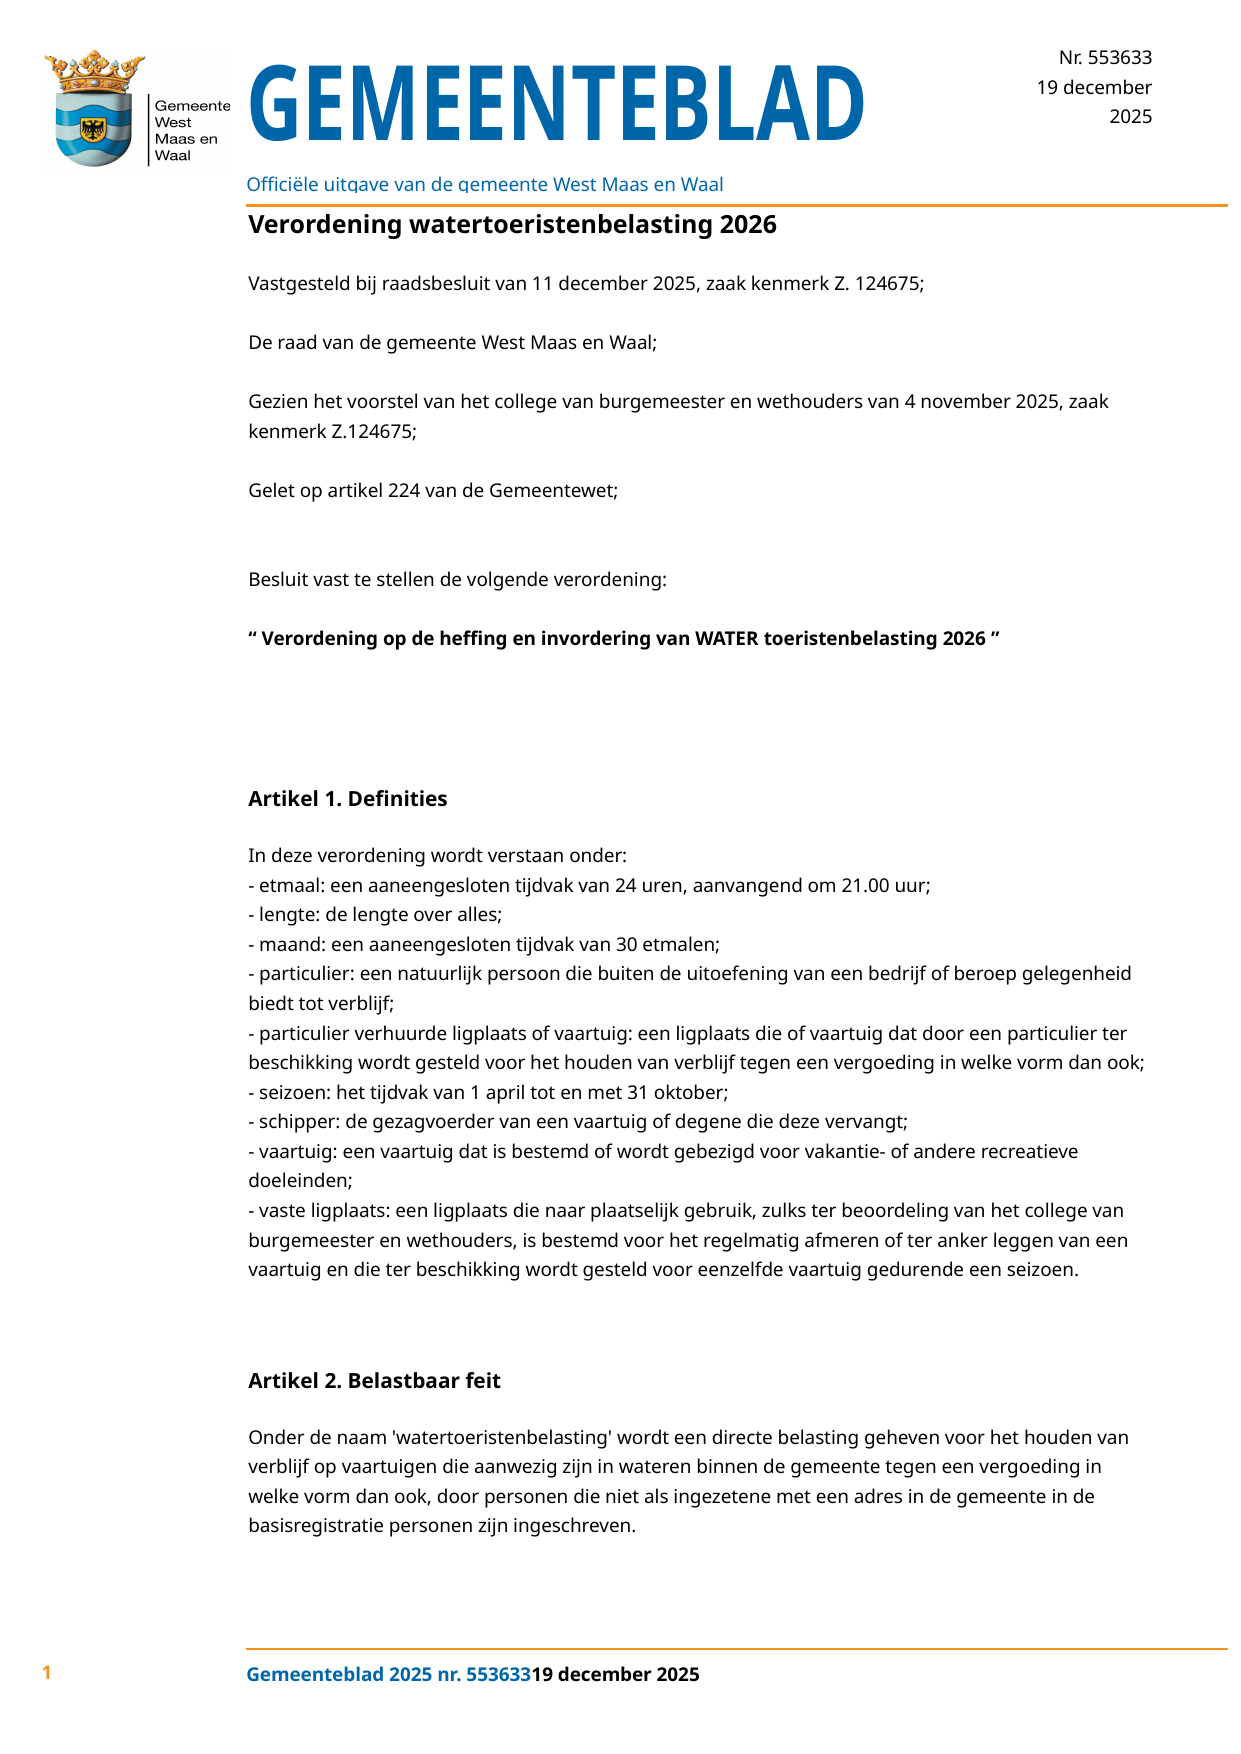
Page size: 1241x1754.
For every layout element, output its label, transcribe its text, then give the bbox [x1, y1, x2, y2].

text - particulier: een natuurlijk persoon die buiten de uitoefening van een bedrijf of beroep gelegenheid biedt tot verblijf; [248, 961, 1152, 1016]
text - lengte: de lengte over alles; [248, 901, 1152, 927]
text Onder de naam 'watertoeristenbelasting' wordt een directe belasting geheven voor het houden van verblijf op vaartuigen die aanwezig zijn in wateren binnen de gemeente tegen een vergoeding in welke vorm dan ook, door personen die niet als ingezetene met een adres in de gemeente in de basisregistratie personen zijn ingeschreven. [248, 1424, 1152, 1538]
text Verordening watertoeristenbelasting 2026 [248, 207, 1152, 241]
text - etmaal: een aaneengesloten tijdvak van 24 uren, aanvangend om 21.00 uur; [248, 872, 1152, 897]
text - seizoen: het tijdvak van 1 april tot en met 31 oktober; [248, 1079, 1152, 1104]
text “ Verordening op de heffing en invordering van WATER toeristenbelasting 2026 ” [248, 625, 1152, 651]
text Gezien het voorstel van het college van burgemeester en wethouders van 4 november 2025, zaak kenmerk Z.124675; [248, 389, 1152, 444]
text Artikel 2. Belastbaar feit [248, 1366, 1152, 1394]
text - maand: een aaneengesloten tijdvak van 30 etmalen; [248, 931, 1152, 957]
text In deze verordening wordt verstaan onder: [248, 842, 1152, 868]
text Artikel 1. Definities [248, 784, 1152, 813]
text Vastgesteld bij raadsbesluit van 11 december 2025, zaak kenmerk Z. 124675; [248, 270, 1152, 296]
text - schipper: de gezagvoerder van een vaartuig of degene die deze vervangt; [248, 1108, 1152, 1134]
text Gelet op artikel 224 van de Gemeentewet; [248, 477, 1152, 503]
text - particulier verhuurde ligplaats of vaartuig: een ligplaats die of vaartuig dat door een particulier ter beschikking wordt gesteld voor het houden van verblijf tegen een vergoeding in welke vorm dan ook; [248, 1020, 1152, 1075]
text Besluit vast te stellen de volgende verordening: [248, 566, 1152, 592]
text - vaartuig: een vaartuig dat is bestemd of wordt gebezigd voor vakantie- of andere recreatieve doeleinden; [248, 1138, 1152, 1193]
text De raad van de gemeente West Maas en Waal; [248, 329, 1152, 355]
text - vaste ligplaats: een ligplaats die naar plaatselijk gebruik, zulks ter beoordeling van het college van burgemeester en wethouders, is bestemd voor het regelmatig afmeren of ter anker leggen van een vaartuig en die ter beschikking wordt gesteld voor eenzelfde vaartuig gedurende een seizoen. [248, 1197, 1152, 1282]
picture [41, 47, 231, 172]
